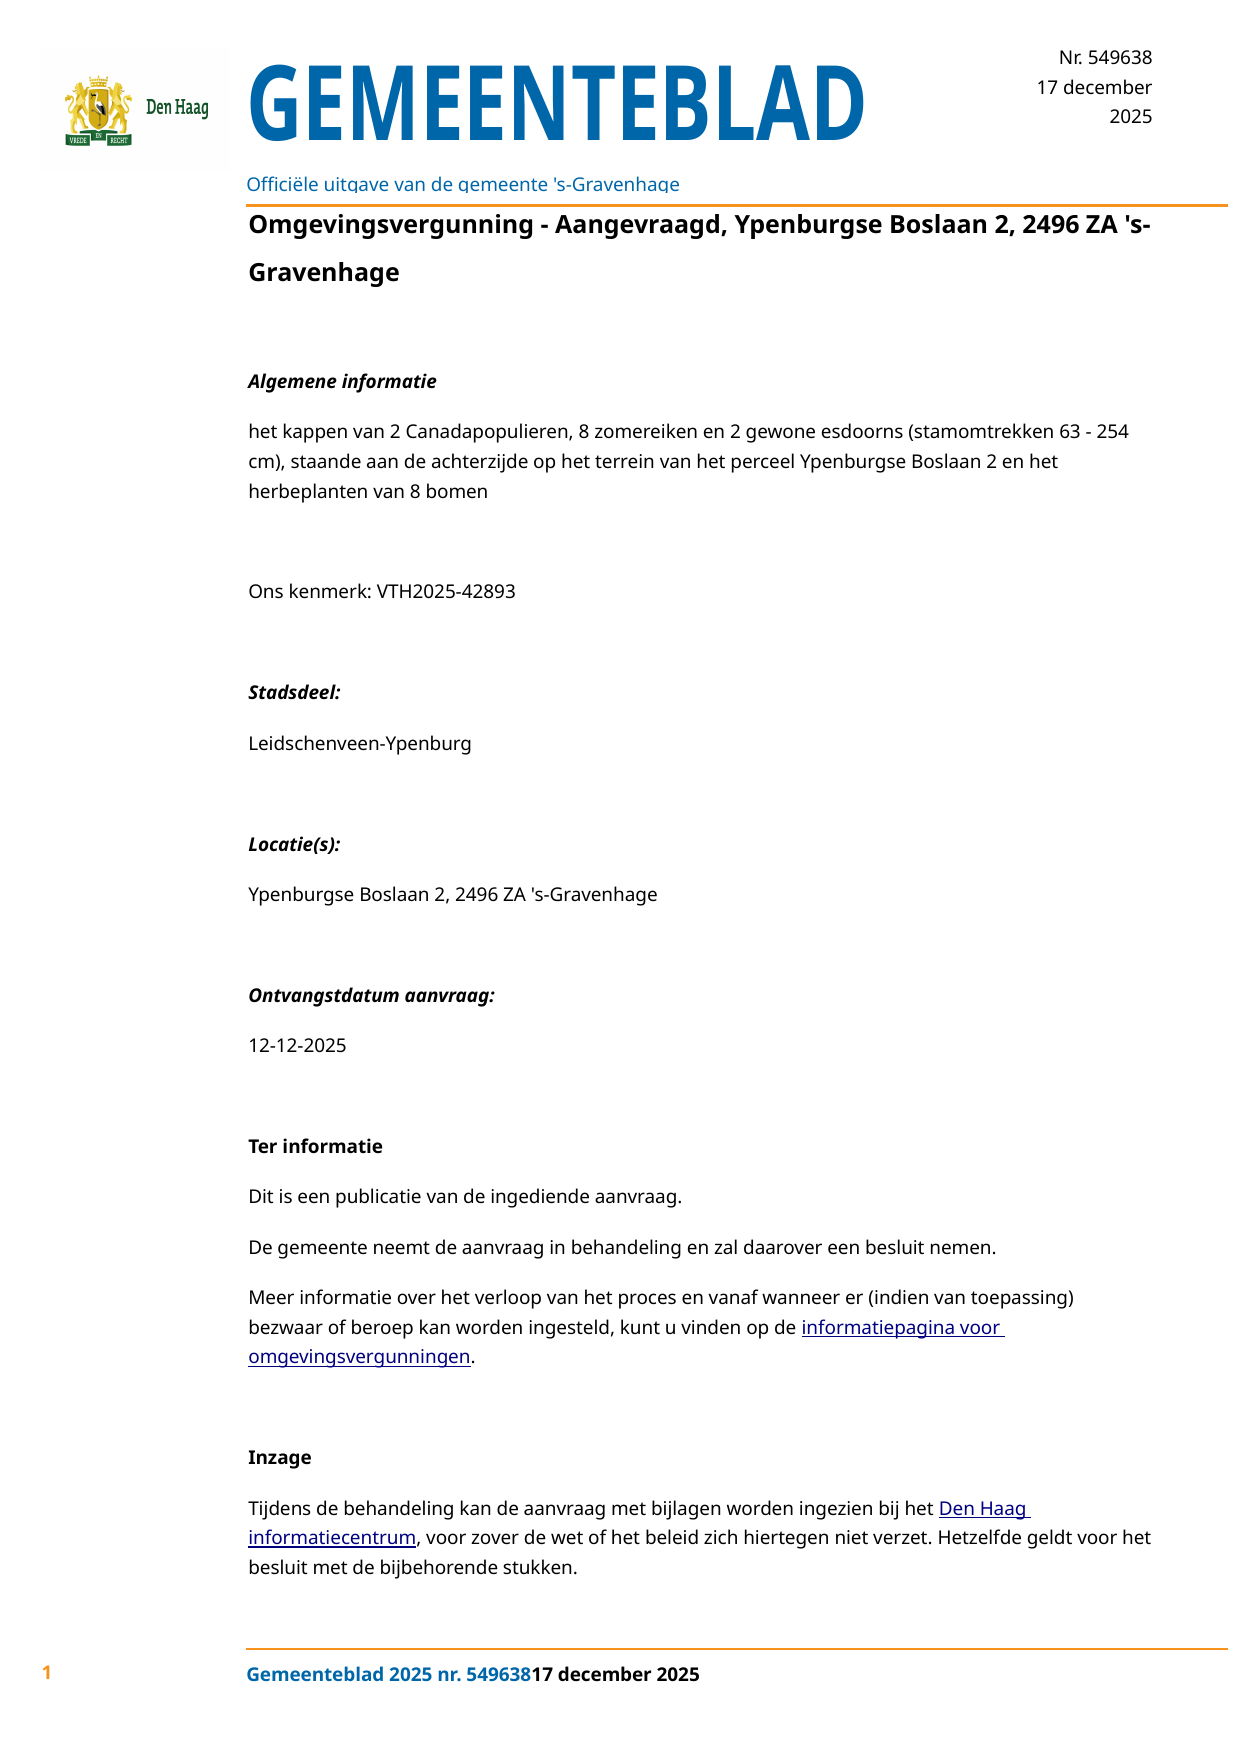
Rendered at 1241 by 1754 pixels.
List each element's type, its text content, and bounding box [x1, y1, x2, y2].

text het kappen van 2 Canadapopulieren, 8 zomereiken en 2 gewone esdoorns (stamomtrekken 63 - 254 cm), staande aan de achterzijde op het terrein van het perceel Ypenburgse Boslaan 2 en het herbeplanten van 8 bomen [248, 419, 1152, 504]
text Tijdens de behandeling kan de aanvraag met bijlagen worden ingezien bij het Den Haag informatiecentrum, voor zover de wet of het beleid zich hiertegen niet verzet. Hetzelfde geldt voor het besluit met de bijbehorende stukken. [248, 1495, 1152, 1580]
text Stadsdeel: [248, 679, 1152, 705]
text Algemene informatie [248, 368, 1152, 394]
text Ontvangstdatum aanvraag: [248, 982, 1152, 1008]
text 12-12-2025 [248, 1032, 1152, 1058]
picture [41, 47, 231, 172]
text Ter informatie [248, 1133, 1152, 1159]
text De gemeente neemt de aanvraag in behandeling en zal daarover een besluit nemen. [248, 1234, 1152, 1260]
text Ons kenmerk: VTH2025-42893 [248, 579, 1152, 604]
text Leidschenveen-Ypenburg [248, 730, 1152, 756]
text Inzage [248, 1444, 1152, 1470]
text Meer informatie over het verloop van het proces en vanaf wanneer er (indien van toepassing) bezwaar of beroep kan worden ingesteld, kunt u vinden op de informatiepagina voor omgevingsvergunningen. [248, 1284, 1152, 1369]
text Dit is een publicatie van de ingediende aanvraag. [248, 1184, 1152, 1209]
text Omgevingsvergunning - Aangevraagd, Ypenburgse Boslaan 2, 2496 ZA 's-Gravenhage [248, 207, 1152, 288]
text Locatie(s): [248, 831, 1152, 857]
text Ypenburgse Boslaan 2, 2496 ZA 's-Gravenhage [248, 881, 1152, 907]
